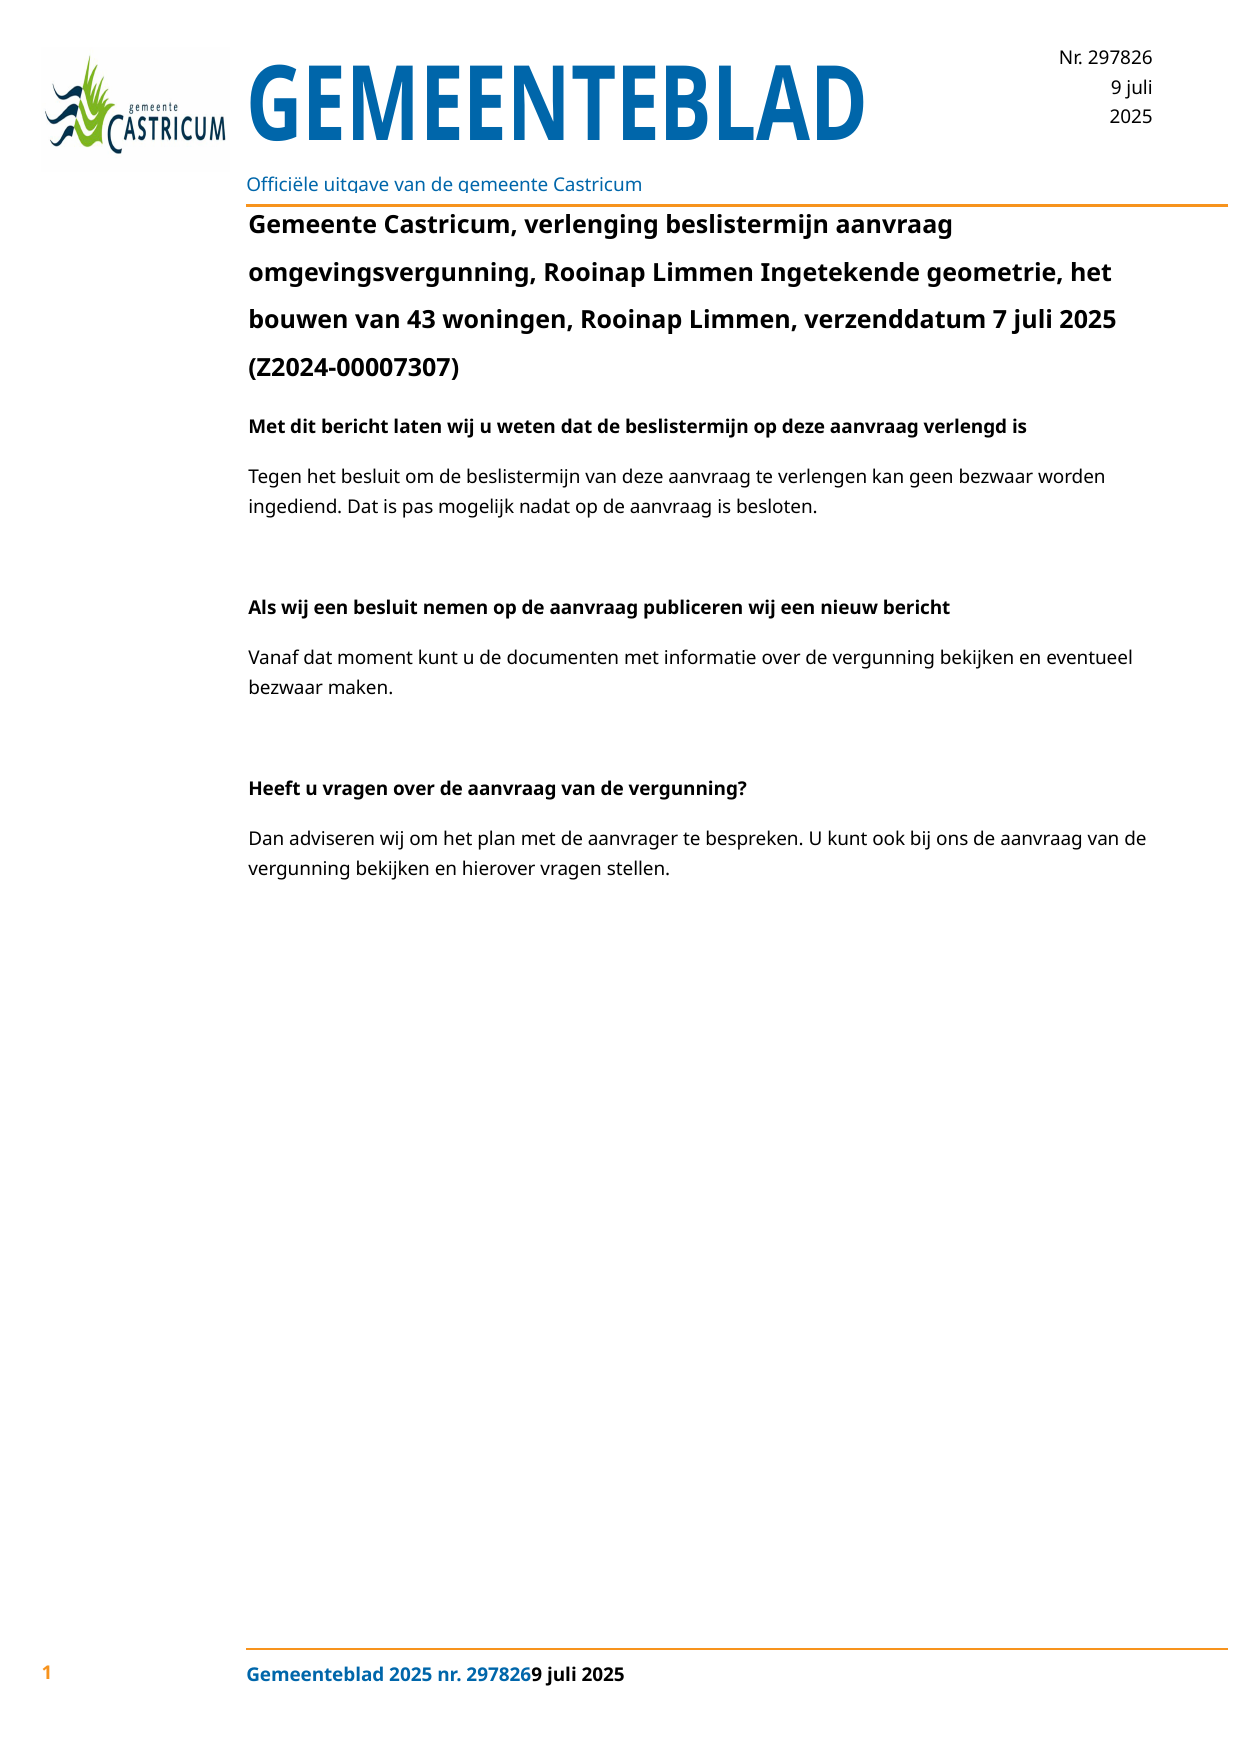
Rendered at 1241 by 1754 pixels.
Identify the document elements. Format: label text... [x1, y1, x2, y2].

text Gemeente Castricum, verlenging beslistermijn aanvraag omgevingsvergunning, Rooinap Limmen Ingetekende geometrie, het bouwen van 43 woningen, Rooinap Limmen, verzenddatum 7 juli 2025 (Z2024-00007307) [248, 207, 1152, 384]
text Vanaf dat moment kunt u de documenten met informatie over de vergunning bekijken en eventueel bezwaar maken. [248, 644, 1152, 700]
text Heeft u vragen over de aanvraag van de vergunning? [248, 775, 1152, 801]
text Met dit bericht laten wij u weten dat de beslistermijn op deze aanvraag verlengd is [248, 413, 1152, 439]
picture [41, 47, 231, 172]
text Tegen het besluit om de beslistermijn van deze aanvraag te verlengen kan geen bezwaar worden ingediend. Dat is pas mogelijk nadat op de aanvraag is besloten. [248, 463, 1152, 519]
text Dan adviseren wij om het plan met de aanvrager te bespreken. U kunt ook bij ons de aanvraag van de vergunning bekijken en hierover vragen stellen. [248, 825, 1152, 881]
text Als wij een besluit nemen op de aanvraag publiceren wij een nieuw bericht [248, 594, 1152, 620]
